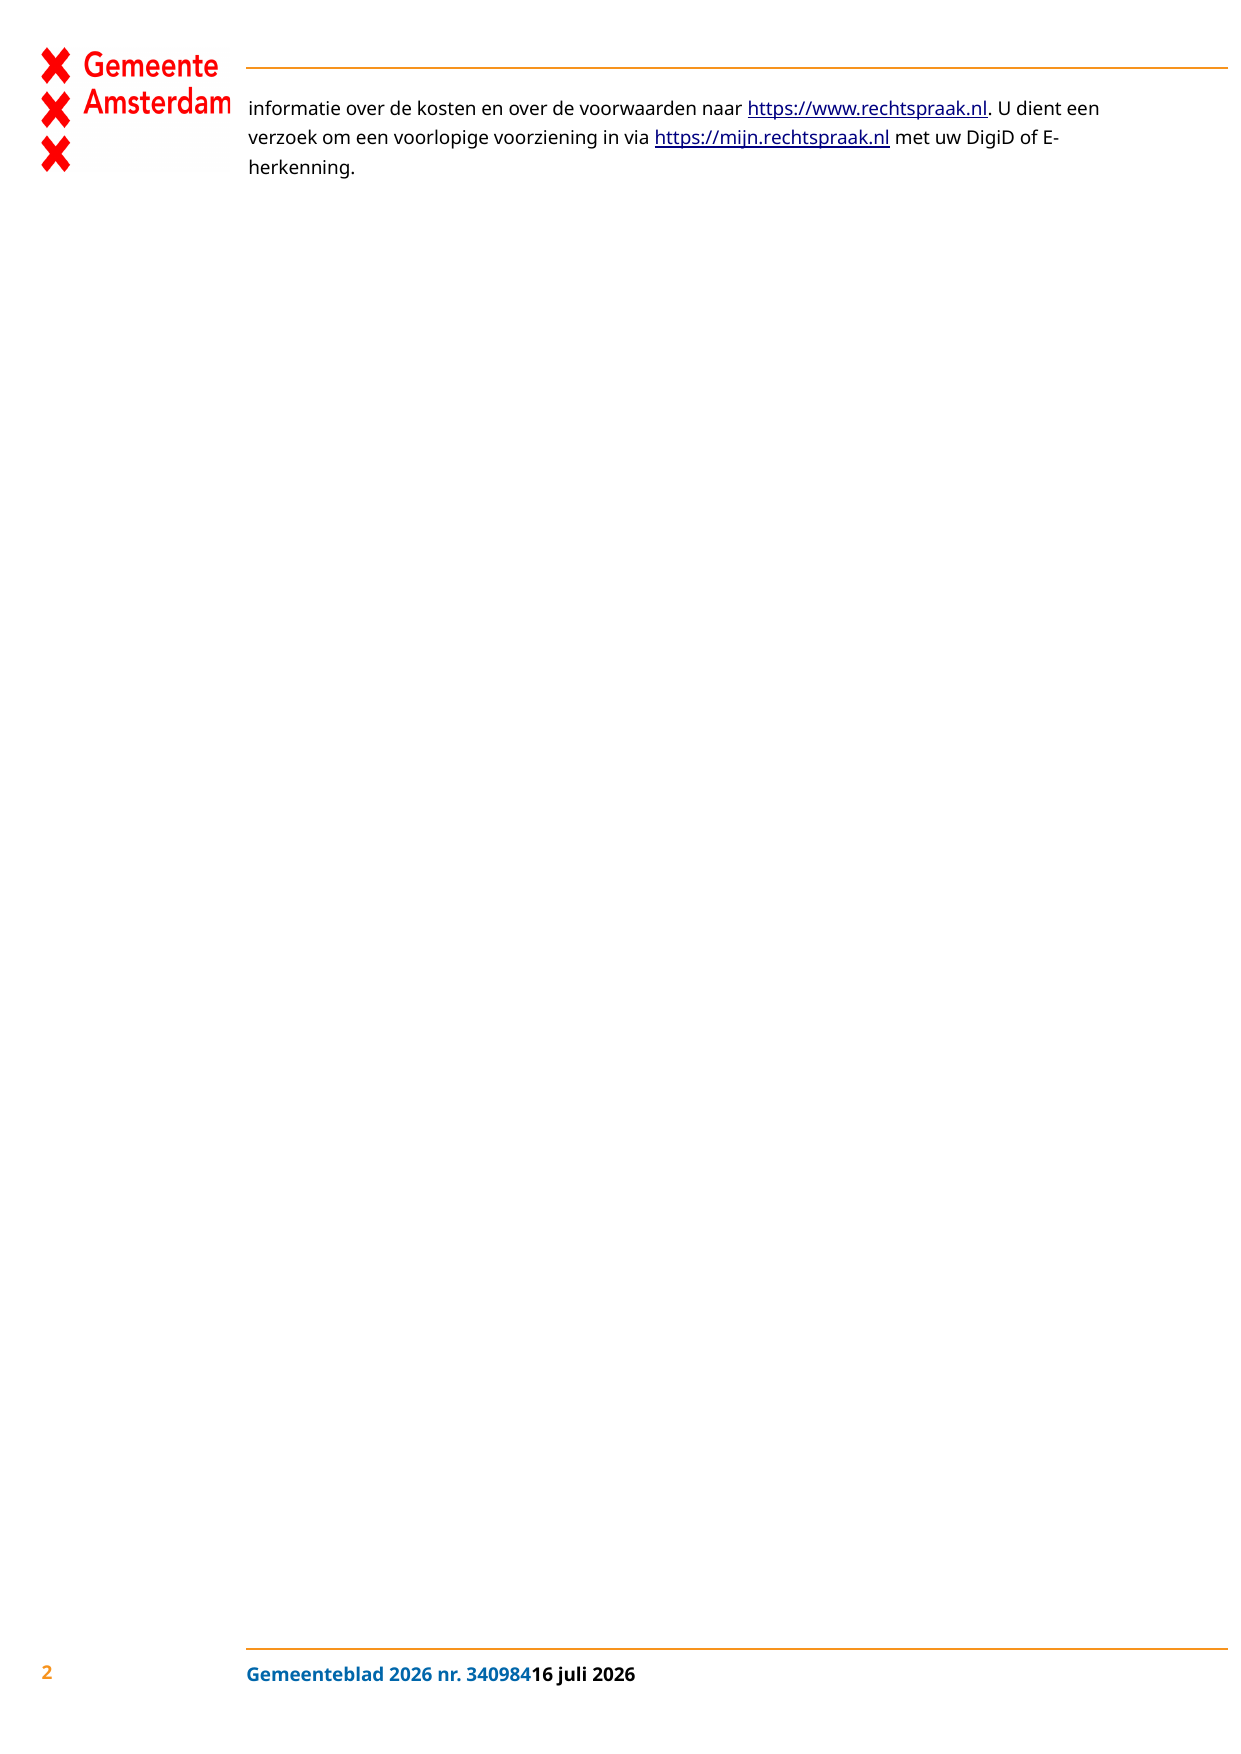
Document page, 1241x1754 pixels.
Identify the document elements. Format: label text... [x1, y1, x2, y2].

text informatie over de kosten en over de voorwaarden naar https://www.rechtspraak.nl. U dient een verzoek om een voorlopige voorziening in via https://mijn.rechtspraak.nl met uw DigiD of E-herkenning. [248, 95, 1152, 180]
picture [41, 47, 231, 172]
